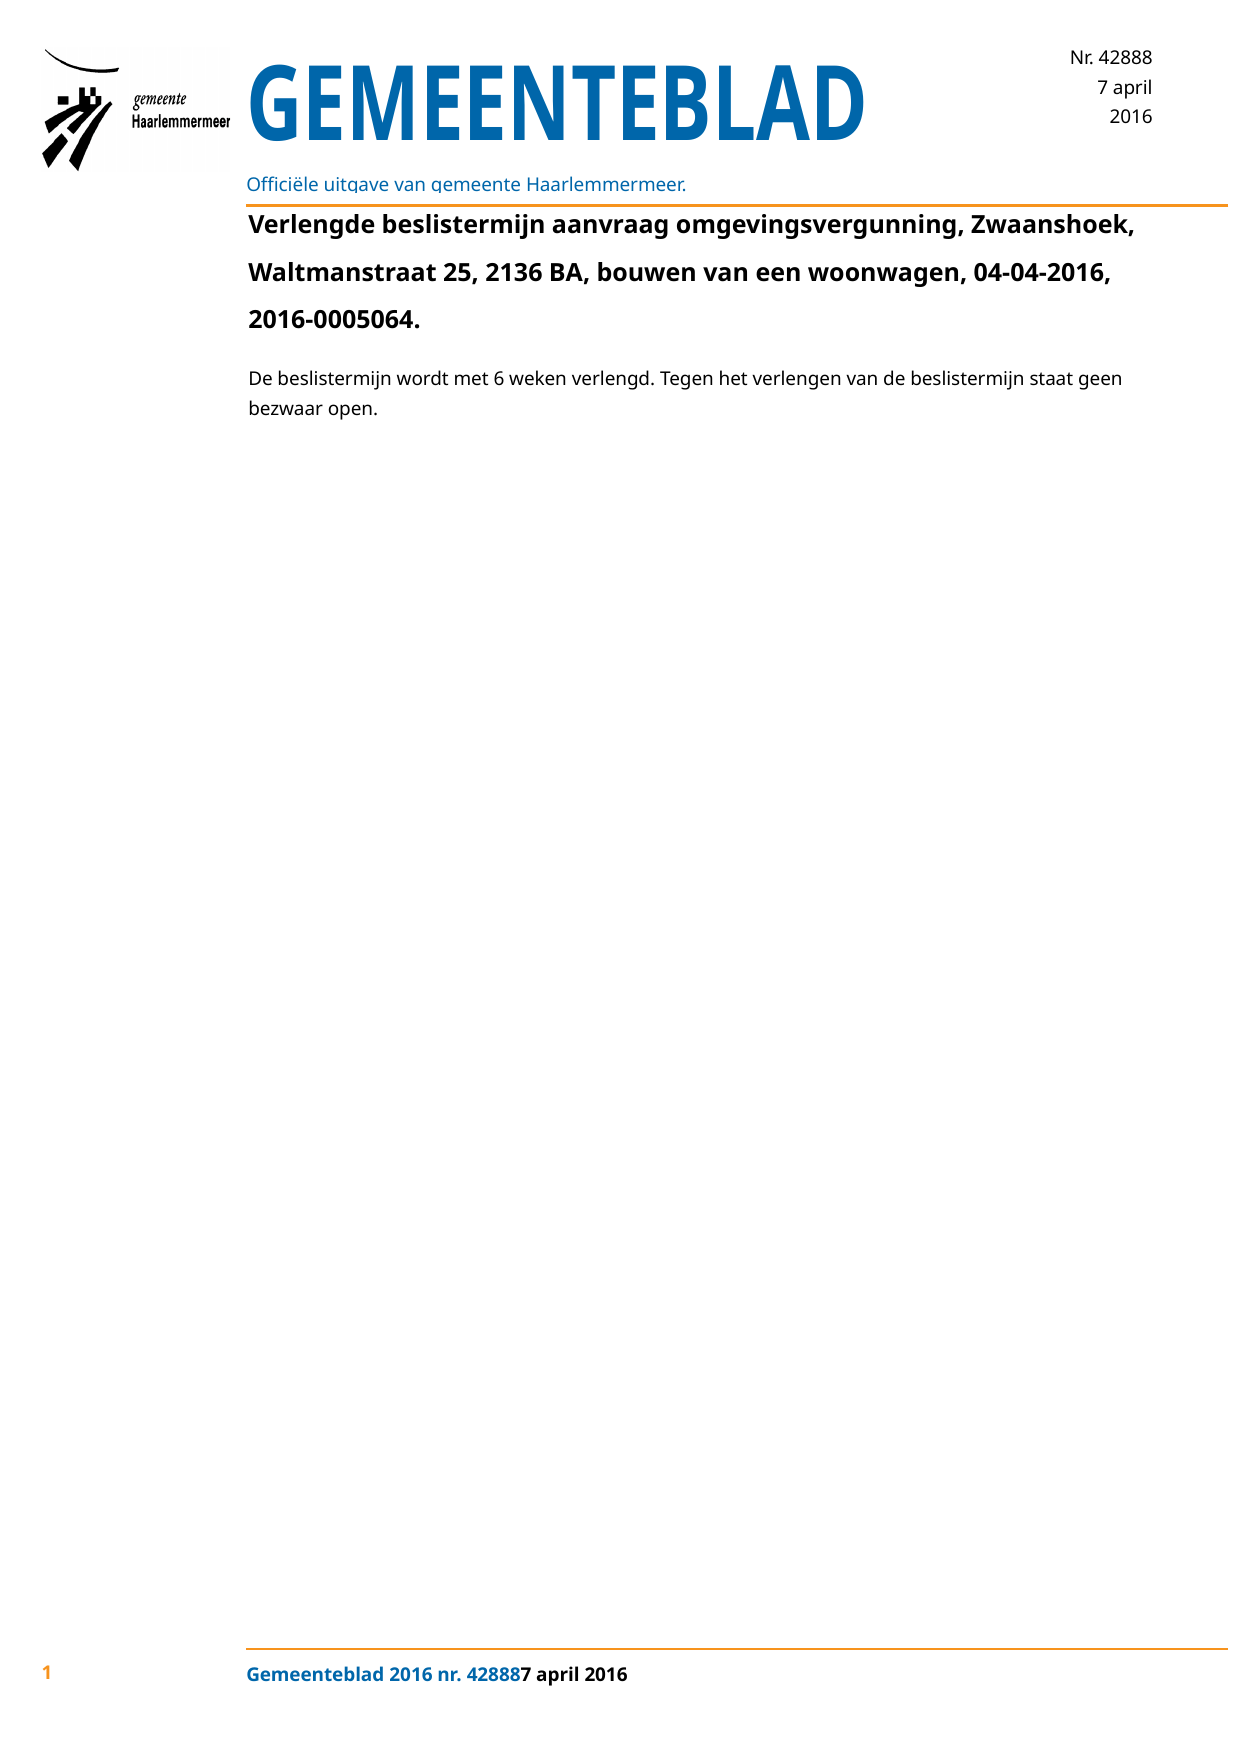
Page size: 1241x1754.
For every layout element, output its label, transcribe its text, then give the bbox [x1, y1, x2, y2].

text De beslistermijn wordt met 6 weken verlengd. Tegen het verlengen van de beslistermijn staat geen bezwaar open. [248, 366, 1152, 421]
text Verlengde beslistermijn aanvraag omgevingsvergunning, Zwaanshoek, Waltmanstraat 25, 2136 BA, bouwen van een woonwagen, 04-04-2016, 2016-0005064. [248, 207, 1152, 336]
picture [41, 47, 231, 172]
